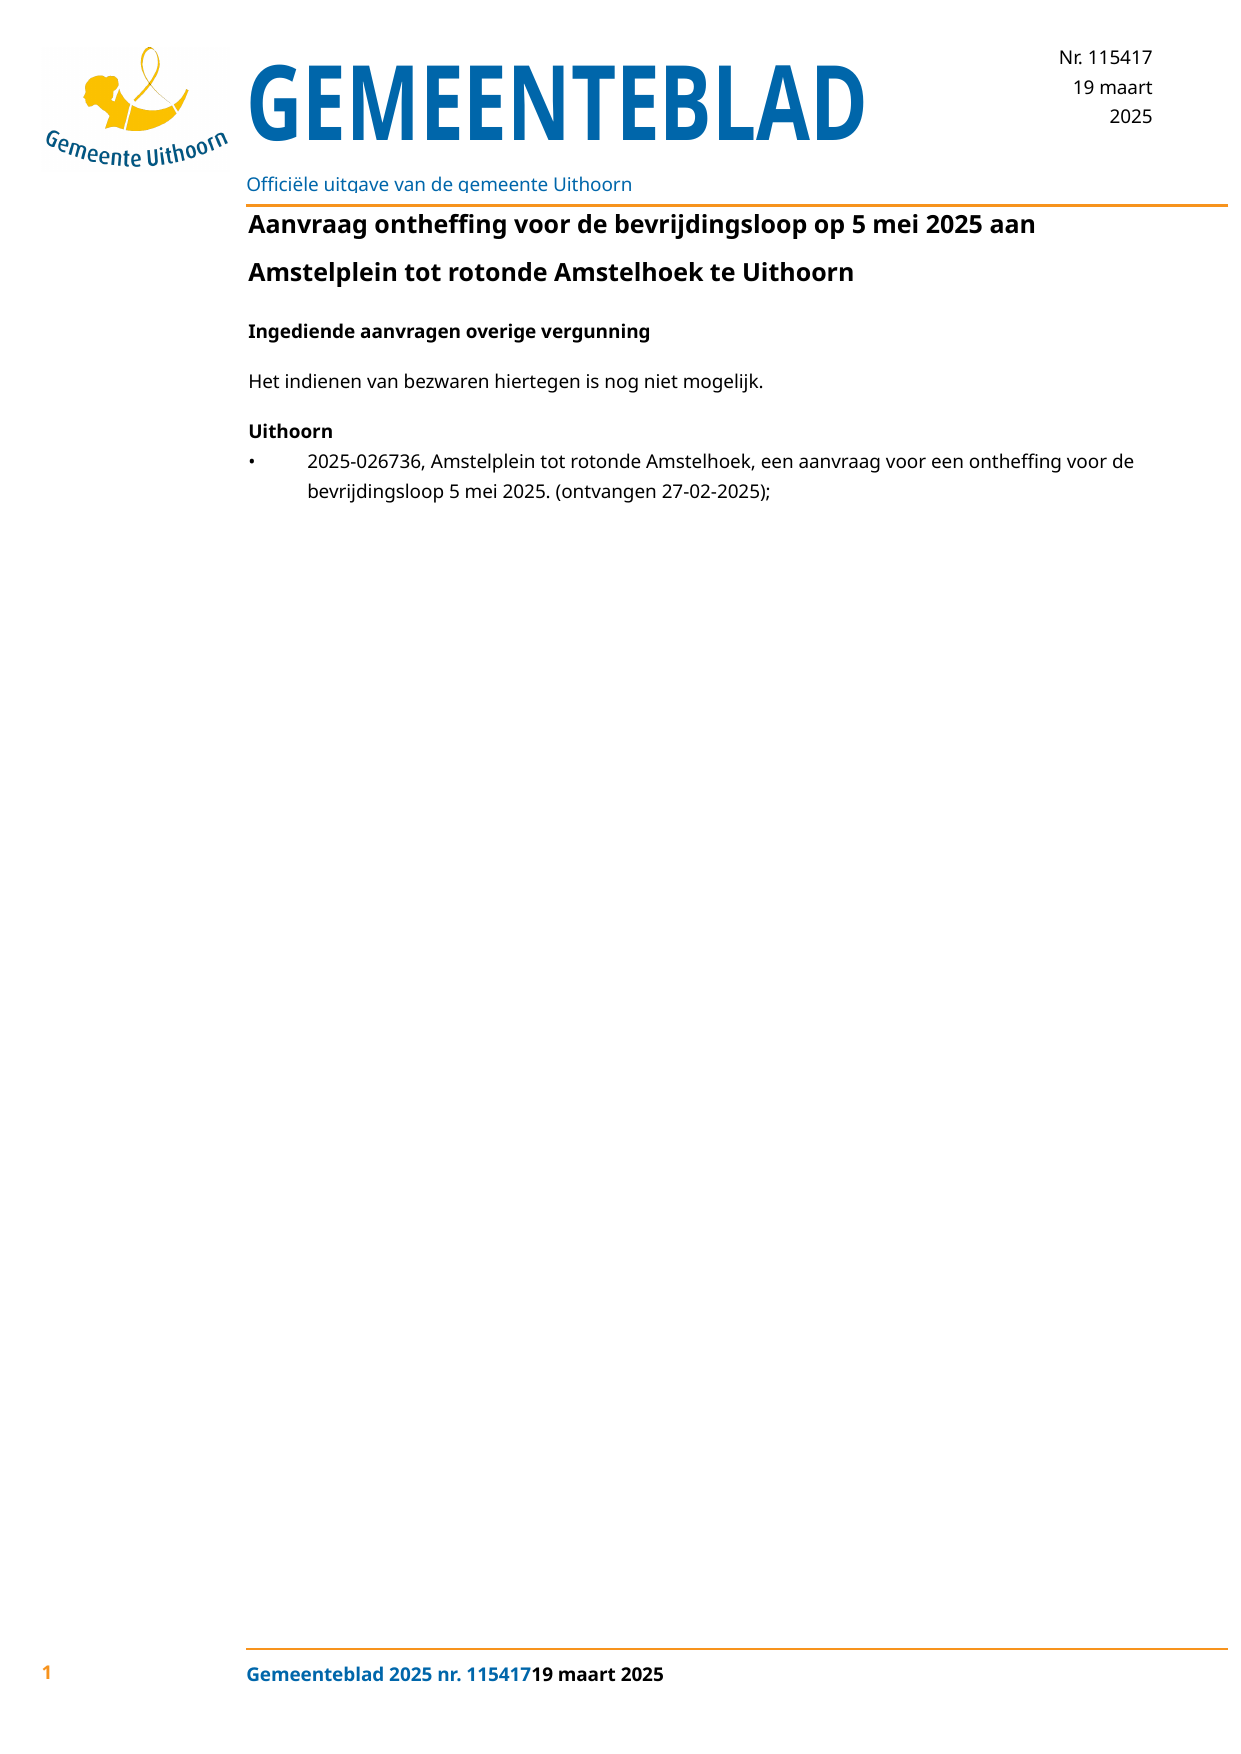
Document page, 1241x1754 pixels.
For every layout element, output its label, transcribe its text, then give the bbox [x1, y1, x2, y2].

text Het indienen van bezwaren hiertegen is nog niet mogelijk. [248, 368, 1152, 394]
text Aanvraag ontheffing voor de bevrijdingsloop op 5 mei 2025 aan Amstelplein tot rotonde Amstelhoek te Uithoorn [248, 207, 1152, 288]
text Ingediende aanvragen overige vergunning [248, 318, 1152, 344]
picture [41, 47, 231, 172]
list 2025-026736, Amstelplein tot rotonde Amstelhoek, een aanvraag voor een ontheffing voor de bevrijdingsloop 5 mei 2025. (ontvangen 27-02-2025); [248, 448, 1152, 504]
text Uithoorn [248, 419, 1152, 444]
